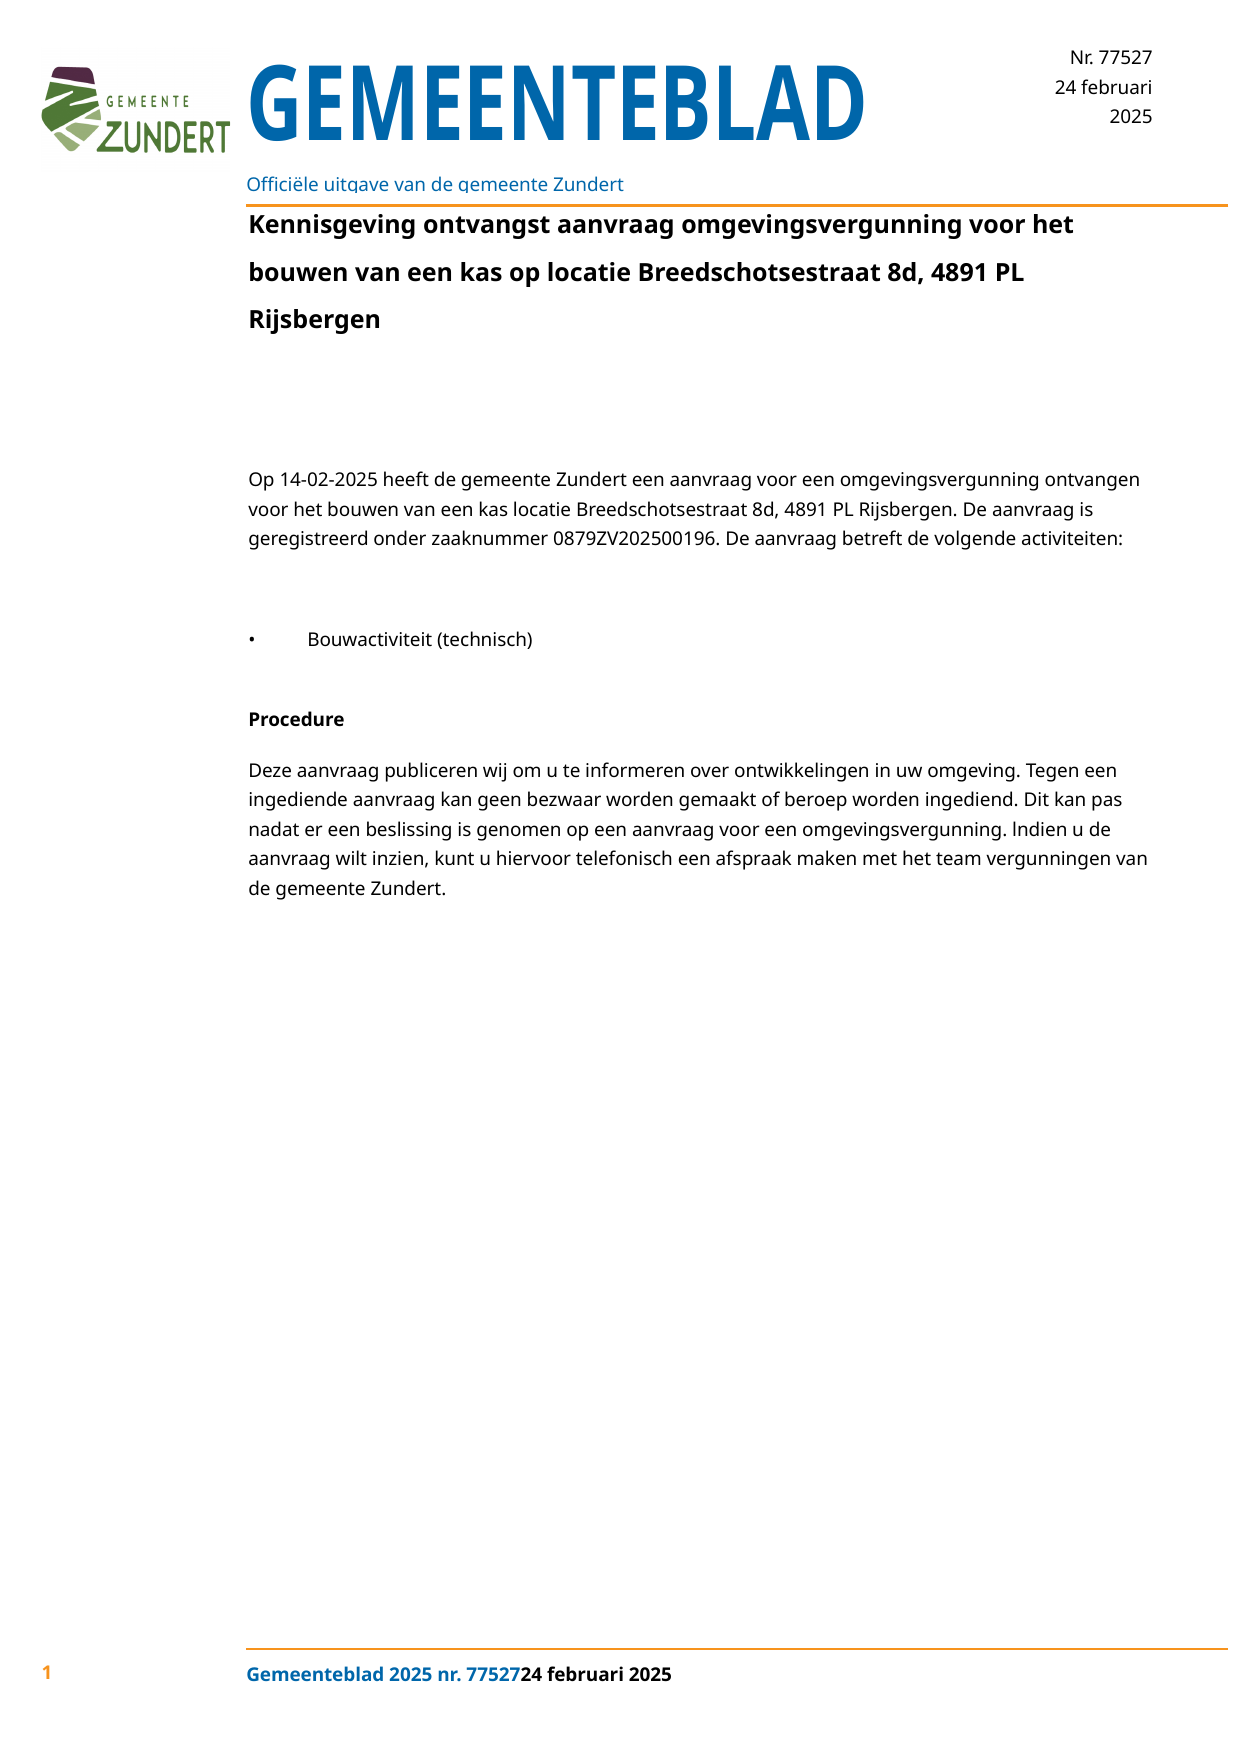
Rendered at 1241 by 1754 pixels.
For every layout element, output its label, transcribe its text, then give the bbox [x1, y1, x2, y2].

text Deze aanvraag publiceren wij om u te informeren over ontwikkelingen in uw omgeving. Tegen een ingediende aanvraag kan geen bezwaar worden gemaakt of beroep worden ingediend. Dit kan pas nadat er een beslissing is genomen op een aanvraag voor een omgevingsvergunning. lndien u de aanvraag wilt inzien, kunt u hiervoor telefonisch een afspraak maken met het team vergunningen van de gemeente Zundert. [248, 757, 1152, 901]
text Procedure [248, 706, 1152, 732]
picture [41, 47, 231, 172]
list Bouwactiviteit (technisch) [248, 626, 1152, 652]
text Kennisgeving ontvangst aanvraag omgevingsvergunning voor het bouwen van een kas op locatie Breedschotsestraat 8d, 4891 PL Rijsbergen [248, 207, 1152, 336]
text Op 14-02-2025 heeft de gemeente Zundert een aanvraag voor een omgevingsvergunning ontvangen voor het bouwen van een kas locatie Breedschotsestraat 8d, 4891 PL Rijsbergen. De aanvraag is geregistreerd onder zaaknummer 0879ZV202500196. De aanvraag betreft de volgende activiteiten: [248, 466, 1152, 551]
